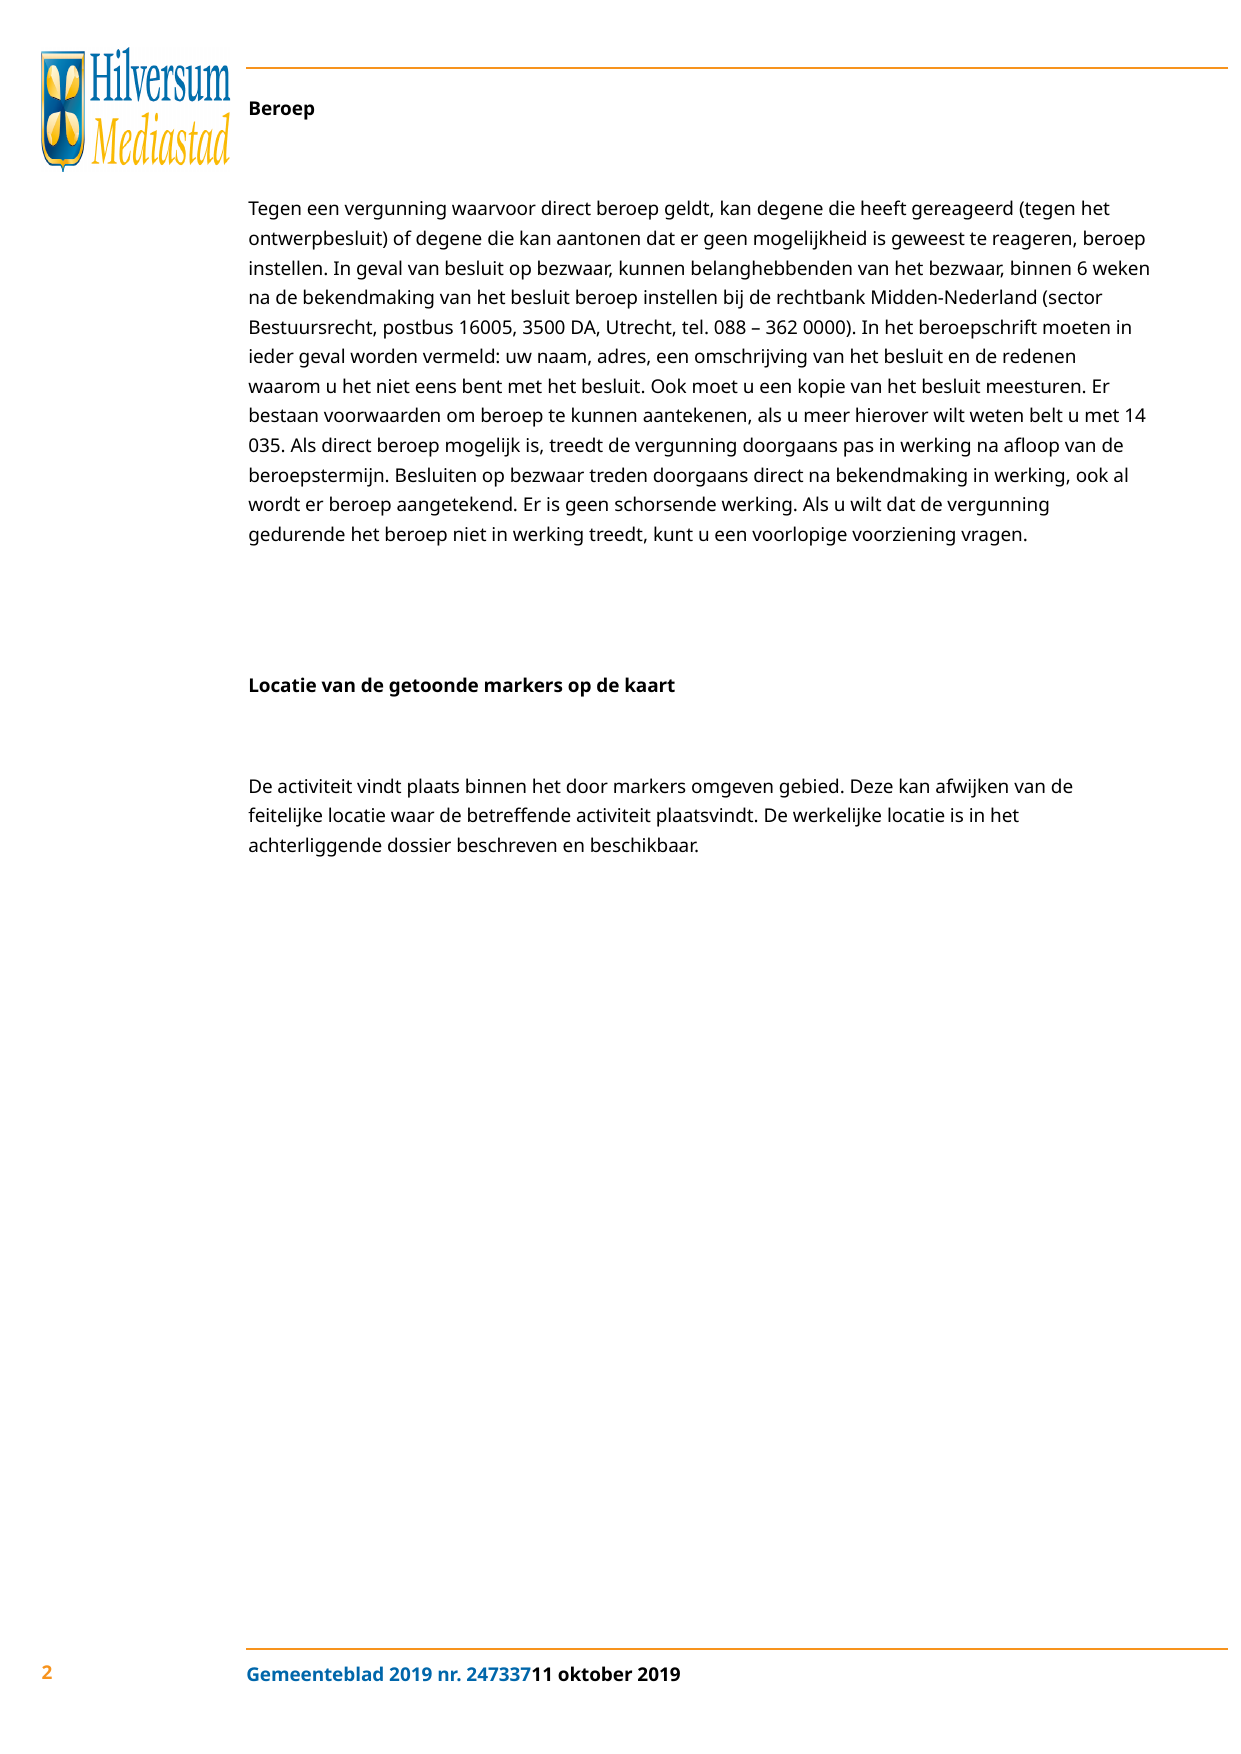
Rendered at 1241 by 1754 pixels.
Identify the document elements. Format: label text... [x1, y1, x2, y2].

text Locatie van de getoonde markers op de kaart [248, 672, 1152, 698]
text Beroep [248, 95, 1152, 121]
text Tegen een vergunning waarvoor direct beroep geldt, kan degene die heeft gereageerd (tegen het ontwerpbesluit) of degene die kan aantonen dat er geen mogelijkheid is geweest te reageren, beroep instellen. In geval van besluit op bezwaar, kunnen belanghebbenden van het bezwaar, binnen 6 weken na de bekendmaking van het besluit beroep instellen bij de rechtbank Midden-Nederland (sector Bestuursrecht, postbus 16005, 3500 DA, Utrecht, tel. 088 – 362 0000). In het beroepschrift moeten in ieder geval worden vermeld: uw naam, adres, een omschrijving van het besluit en de redenen waarom u het niet eens bent met het besluit. Ook moet u een kopie van het besluit meesturen. Er bestaan voorwaarden om beroep te kunnen aantekenen, als u meer hierover wilt weten belt u met 14 035. Als direct beroep mogelijk is, treedt de vergunning doorgaans pas in werking na afloop van de beroepstermijn. Besluiten op bezwaar treden doorgaans direct na bekendmaking in werking, ook al wordt er beroep aangetekend. Er is geen schorsende werking. Als u wilt dat de vergunning gedurende het beroep niet in werking treedt, kunt u een voorlopige voorziening vragen. [248, 196, 1152, 547]
picture [41, 47, 231, 172]
text De activiteit vindt plaats binnen het door markers omgeven gebied. Deze kan afwijken van de feitelijke locatie waar de betreffende activiteit plaatsvindt. De werkelijke locatie is in het achterliggende dossier beschreven en beschikbaar. [248, 773, 1152, 858]
